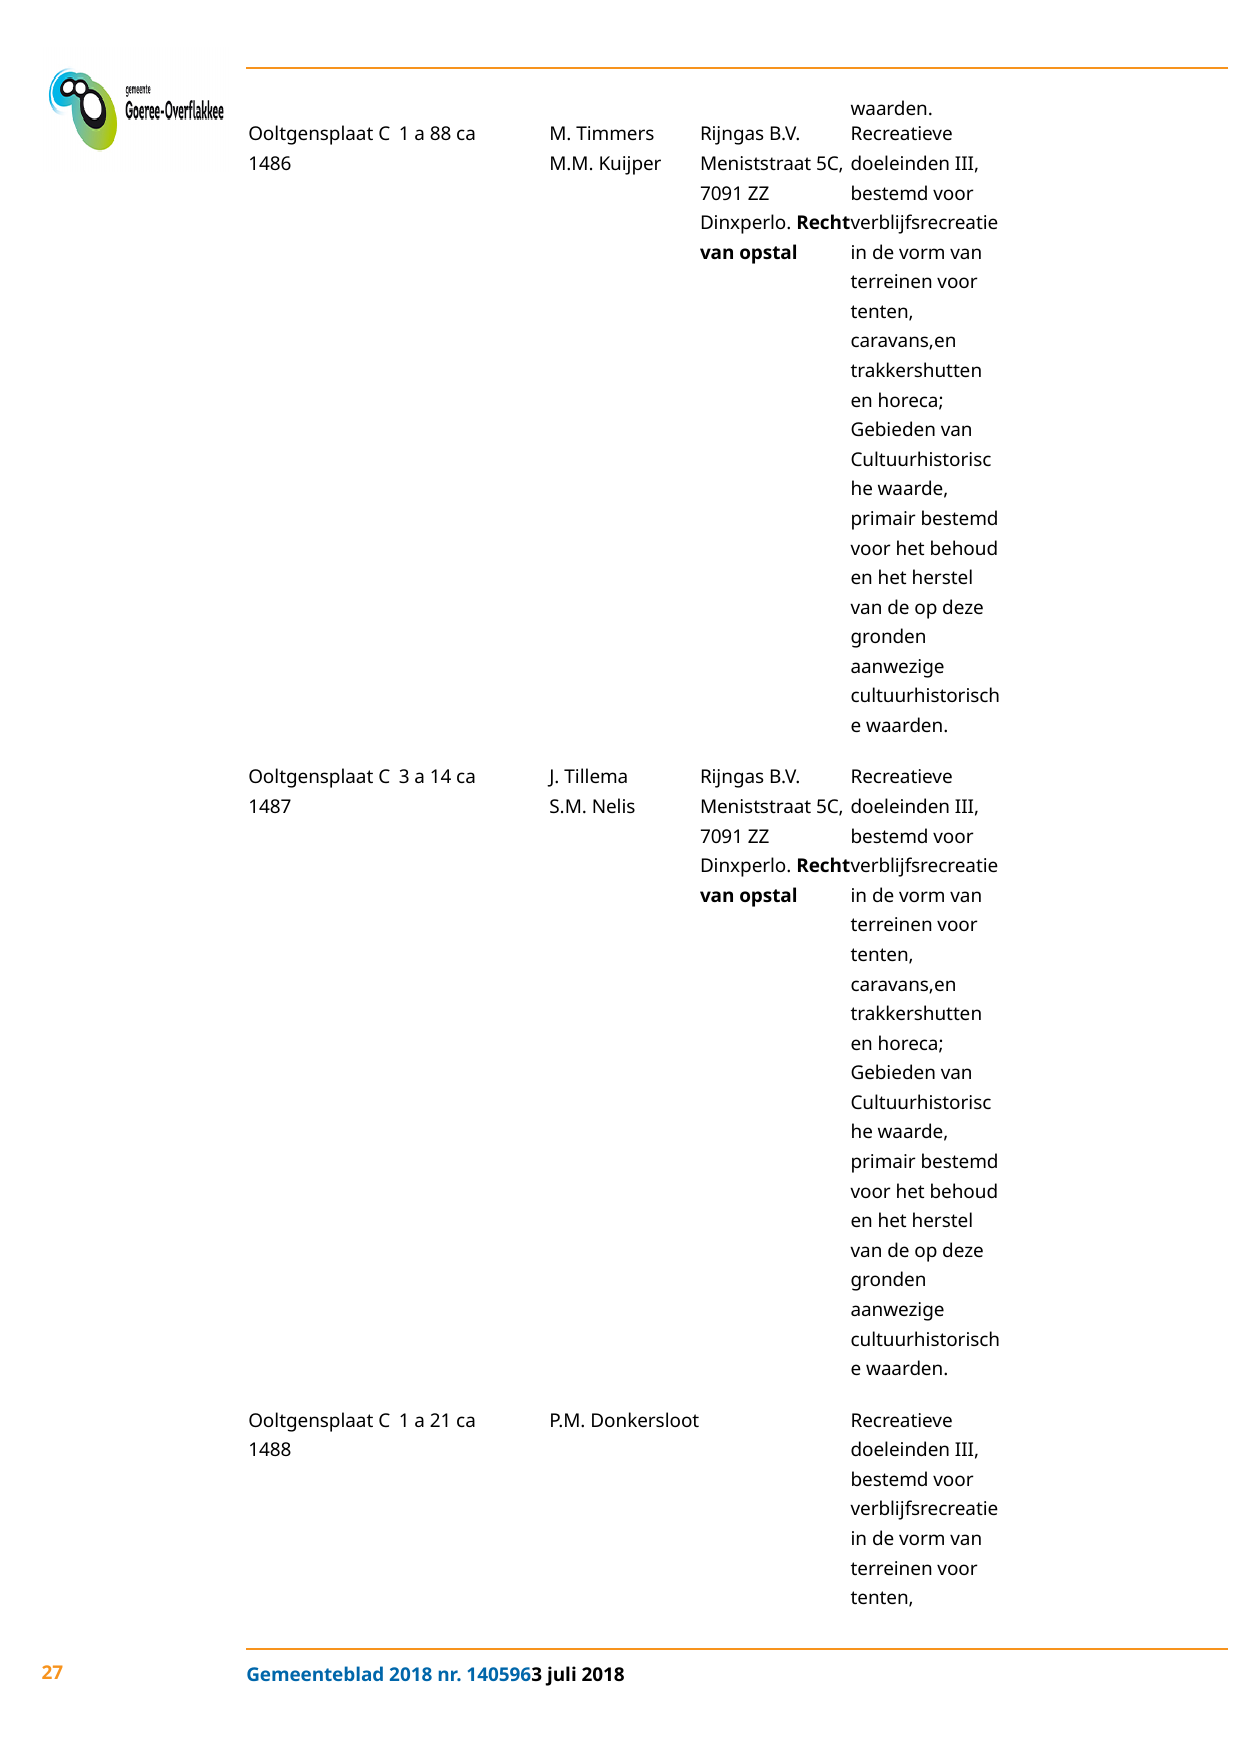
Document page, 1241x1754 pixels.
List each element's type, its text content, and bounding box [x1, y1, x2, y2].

table_cell [700, 95, 850, 121]
table_cell Rijngas B.V. Meniststraat 5C, 7091 ZZ Dinxperlo. Recht van opstal [700, 121, 850, 738]
table_cell Ooltgensplaat C 1486 [248, 121, 398, 738]
table_cell [248, 1381, 398, 1407]
table_cell Ooltgensplaat C 1487 [248, 764, 398, 1381]
table_cell [700, 1407, 850, 1610]
table_cell Ooltgensplaat C 1488 [248, 1407, 398, 1610]
table_cell waarden. [850, 95, 1001, 121]
table_cell Recreatieve doeleinden III, bestemd voor verblijfsrecreatie in de vorm van terreinen voor tenten, [850, 1407, 1001, 1610]
table_cell [248, 738, 398, 764]
table_cell [248, 95, 398, 121]
table_cell 1 a 88 ca [399, 121, 549, 738]
table_cell J. Tillema S.M. Nelis [549, 764, 700, 1381]
picture [41, 47, 231, 172]
table_cell Recreatieve doeleinden III, bestemd voor verblijfsrecreatie in de vorm van terreinen voor tenten, caravans,en trakkershutten en horeca; Gebieden van Cultuurhistorische waarde, primair bestemd voor het behoud en het herstel van de op deze gronden aanwezige cultuurhistorische waarden. [850, 121, 1001, 738]
table_cell [549, 95, 700, 121]
table_cell 1 a 21 ca [399, 1407, 549, 1610]
table_cell Rijngas B.V. Meniststraat 5C, 7091 ZZ Dinxperlo. Recht van opstal [700, 764, 850, 1381]
table_cell P.M. Donkersloot [549, 1407, 700, 1610]
table_cell [1001, 121, 1152, 738]
table_cell [1001, 1407, 1152, 1610]
table_cell 3 a 14 ca [399, 764, 549, 1381]
table_cell [1001, 764, 1152, 1381]
table_cell Recreatieve doeleinden III, bestemd voor verblijfsrecreatie in de vorm van terreinen voor tenten, caravans,en trakkershutten en horeca; Gebieden van Cultuurhistorische waarde, primair bestemd voor het behoud en het herstel van de op deze gronden aanwezige cultuurhistorische waarden. [850, 764, 1001, 1381]
table_cell [1001, 95, 1152, 121]
table_cell [399, 95, 549, 121]
table_cell M. Timmers M.M. Kuijper [549, 121, 700, 738]
